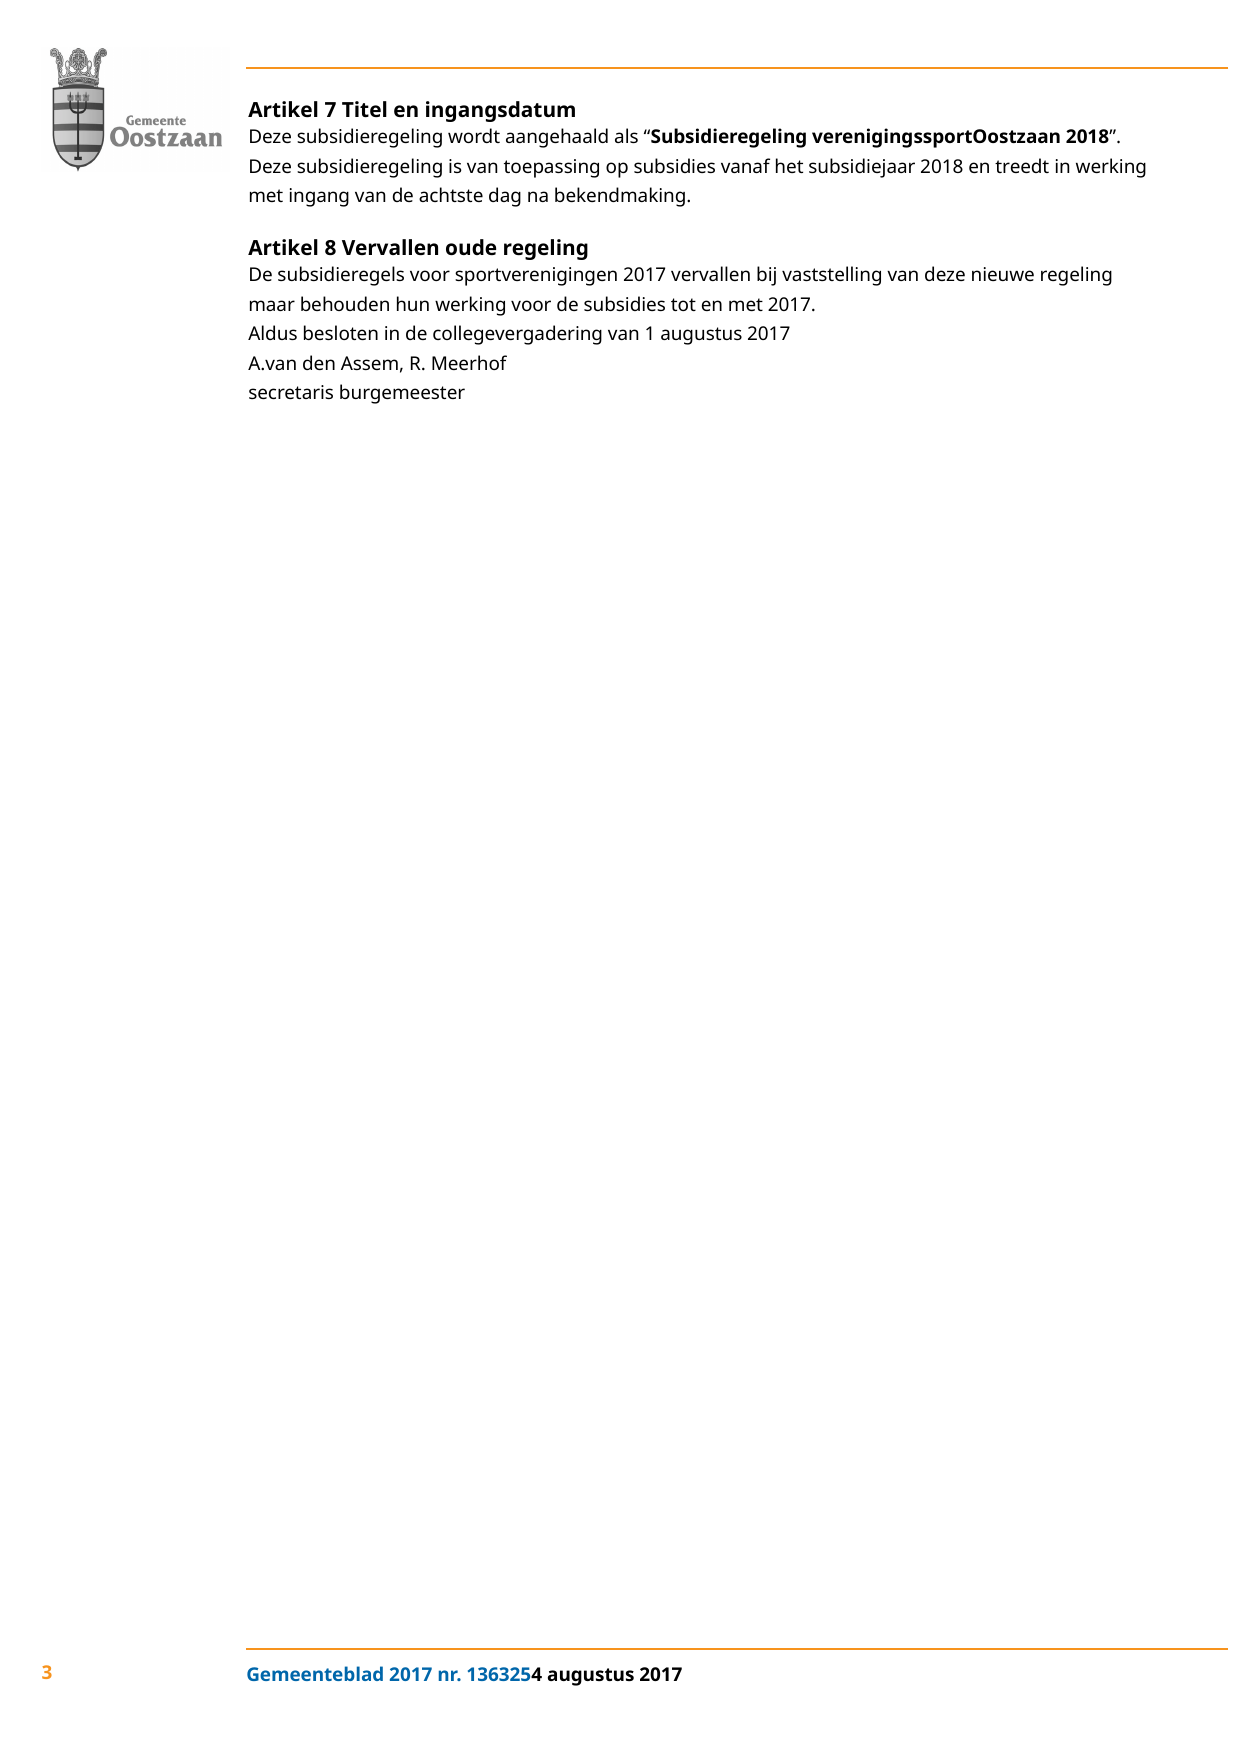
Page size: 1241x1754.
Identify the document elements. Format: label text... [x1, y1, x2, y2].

text Artikel 8 Vervallen oude regeling [248, 233, 1152, 261]
text Aldus besloten in de collegevergadering van 1 augustus 2017 [248, 320, 1152, 346]
picture [41, 47, 231, 172]
text De subsidieregels voor sportverenigingen 2017 vervallen bij vaststelling van deze nieuwe regeling maar behouden hun werking voor de subsidies tot en met 2017. [248, 261, 1152, 317]
text A.van den Assem, R. Meerhof [248, 350, 1152, 376]
text secretaris burgemeester [248, 379, 1152, 405]
text Artikel 7 Titel en ingangsdatum [248, 95, 1152, 123]
text Deze subsidieregeling wordt aangehaald als “Subsidieregeling verenigingssportOostzaan 2018”. Deze subsidieregeling is van toepassing op subsidies vanaf het subsidiejaar 2018 en treedt in werking met ingang van de achtste dag na bekendmaking. [248, 123, 1152, 208]
